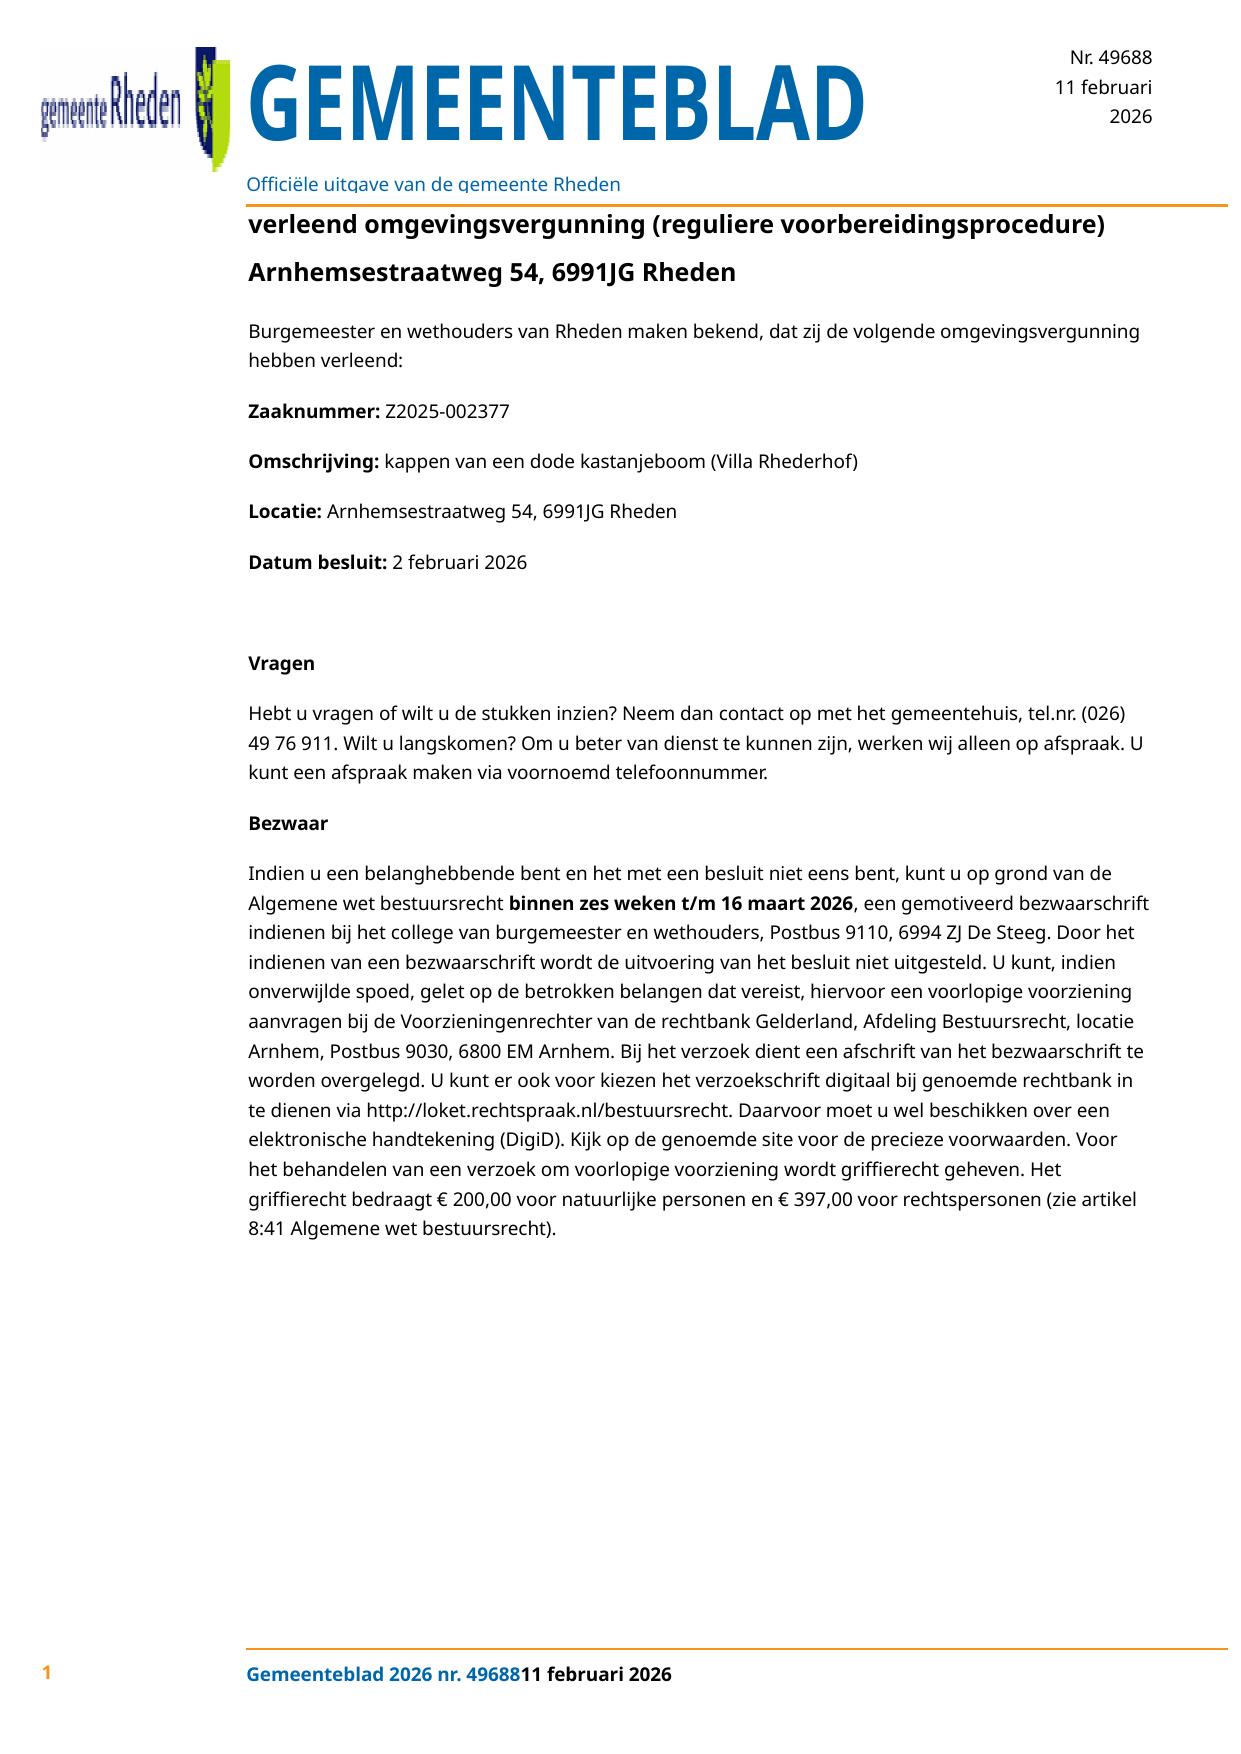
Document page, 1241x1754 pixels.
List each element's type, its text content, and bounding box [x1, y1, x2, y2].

text Omschrijving: kappen van een dode kastanjeboom (Villa Rhederhof) [248, 448, 1152, 474]
text Bezwaar [248, 810, 1152, 836]
text verleend omgevingsvergunning (reguliere voorbereidingsprocedure) Arnhemsestraatweg 54, 6991JG Rheden [248, 207, 1152, 288]
text Vragen [248, 650, 1152, 676]
text Locatie: Arnhemsestraatweg 54, 6991JG Rheden [248, 499, 1152, 524]
text Indien u een belanghebbende bent en het met een besluit niet eens bent, kunt u op grond van de Algemene wet bestuursrecht binnen zes weken t/m 16 maart 2026, een gemotiveerd bezwaarschrift indienen bij het college van burgemeester en wethouders, Postbus 9110, 6994 ZJ De Steeg. Door het indienen van een bezwaarschrift wordt de uitvoering van het besluit niet uitgesteld. U kunt, indien onverwijlde spoed, gelet op de betrokken belangen dat vereist, hiervoor een voorlopige voorziening aanvragen bij de Voorzieningenrechter van de rechtbank Gelderland, Afdeling Bestuursrecht, locatie Arnhem, Postbus 9030, 6800 EM Arnhem. Bij het verzoek dient een afschrift van het bezwaarschrift te worden overgelegd. U kunt er ook voor kiezen het verzoekschrift digitaal bij genoemde rechtbank in te dienen via http://loket.rechtspraak.nl/bestuursrecht. Daarvoor moet u wel beschikken over een elektronische handtekening (DigiD). Kijk op de genoemde site voor de precieze voorwaarden. Voor het behandelen van een verzoek om voorlopige voorziening wordt griffierecht geheven. Het griffierecht bedraagt € 200,00 voor natuurlijke personen en € 397,00 voor rechtspersonen (zie artikel 8:41 Algemene wet bestuursrecht). [248, 860, 1152, 1241]
picture [41, 47, 231, 172]
text Burgemeester en wethouders van Rheden maken bekend, dat zij de volgende omgevingsvergunning hebben verleend: [248, 318, 1152, 373]
text Zaaknummer: Z2025-002377 [248, 398, 1152, 424]
text Hebt u vragen of wilt u de stukken inzien? Neem dan contact op met het gemeentehuis, tel.nr. (026) 49 76 911. Wilt u langskomen? Om u beter van dienst te kunnen zijn, werken wij alleen op afspraak. U kunt een afspraak maken via voornoemd telefoonnummer. [248, 700, 1152, 785]
text Datum besluit: 2 februari 2026 [248, 549, 1152, 575]
